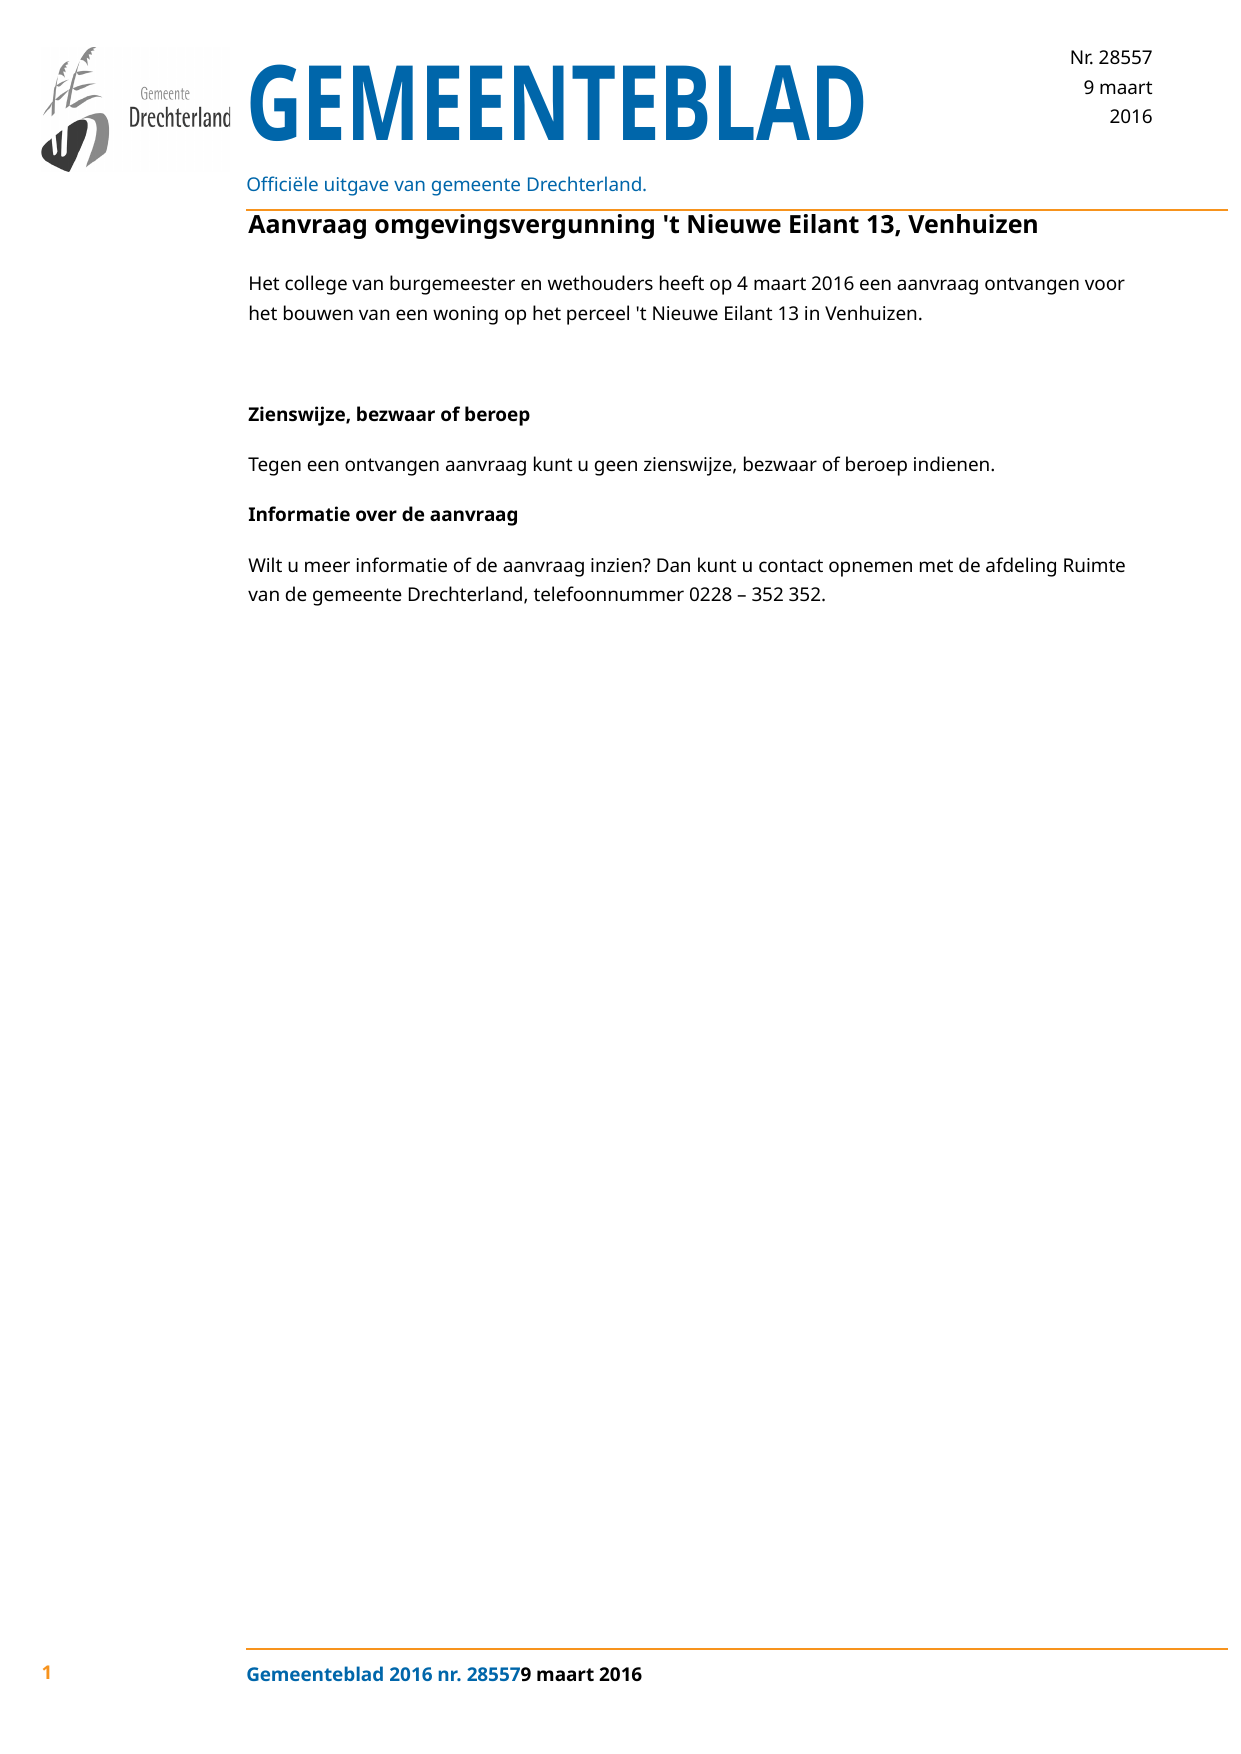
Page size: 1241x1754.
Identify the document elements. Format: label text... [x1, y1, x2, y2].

text Wilt u meer informatie of de aanvraag inzien? Dan kunt u contact opnemen met de afdeling Ruimte van de gemeente Drechterland, telefoonnummer 0228 – 352 352. [248, 552, 1152, 607]
picture [41, 47, 231, 172]
text Informatie over de aanvraag [248, 502, 1152, 527]
text Het college van burgemeester en wethouders heeft op 4 maart 2016 een aanvraag ontvangen voor het bouwen van een woning op het perceel 't Nieuwe Eilant 13 in Venhuizen. [248, 270, 1152, 326]
text Aanvraag omgevingsvergunning 't Nieuwe Eilant 13, Venhuizen [248, 211, 1152, 241]
text Zienswijze, bezwaar of beroep [248, 401, 1152, 426]
text Tegen een ontvangen aanvraag kunt u geen zienswijze, bezwaar of beroep indienen. [248, 451, 1152, 477]
